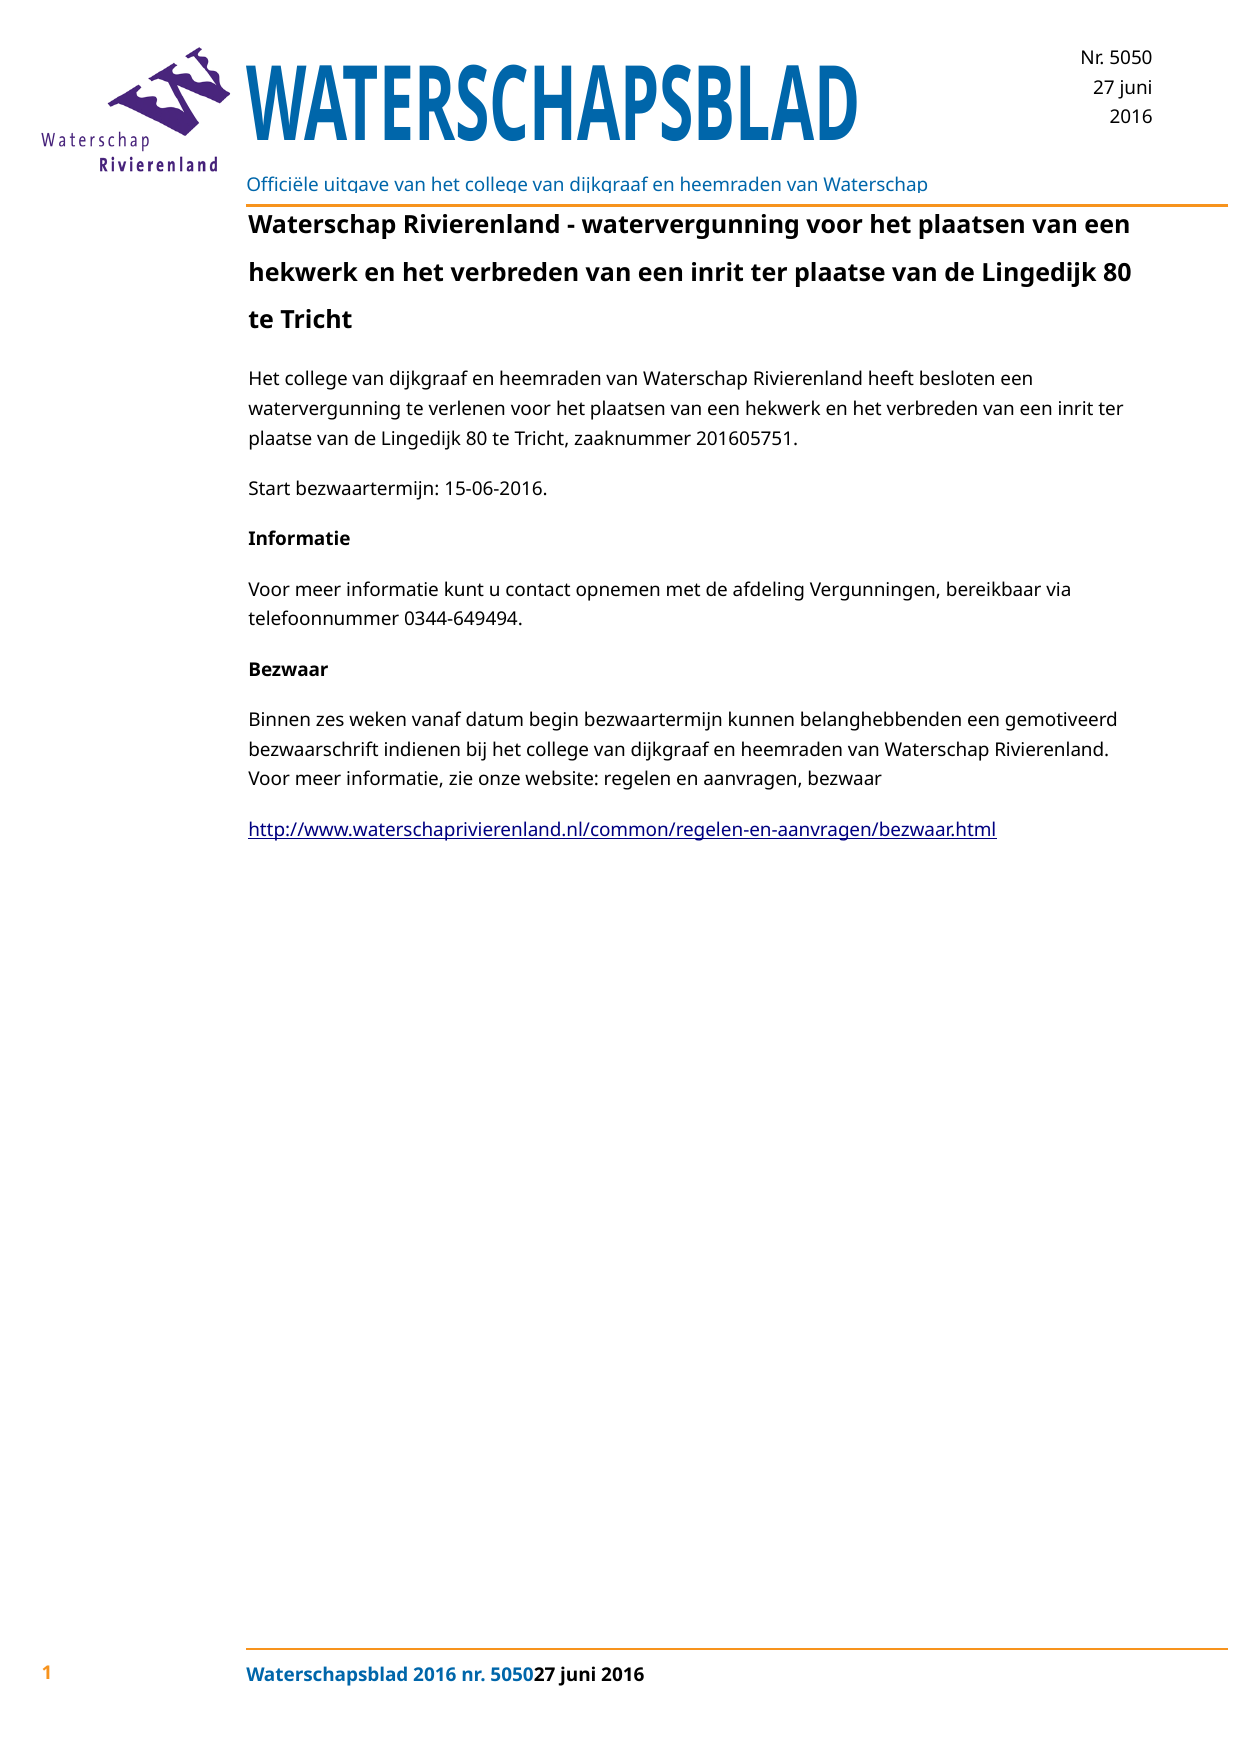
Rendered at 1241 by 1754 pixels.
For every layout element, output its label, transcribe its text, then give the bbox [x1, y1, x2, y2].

picture [41, 47, 231, 172]
text Start bezwaartermijn: 15-06-2016. [248, 475, 1152, 501]
text Informatie [248, 526, 1152, 551]
text http://www.waterschaprivierenland.nl/common/regelen-en-aanvragen/bezwaar.html [248, 816, 1152, 842]
text Bezwaar [248, 656, 1152, 682]
text Voor meer informatie kunt u contact opnemen met de afdeling Vergunningen, bereikbaar via telefoonnummer 0344-649494. [248, 576, 1152, 631]
text Waterschap Rivierenland - watervergunning voor het plaatsen van een hekwerk en het verbreden van een inrit ter plaatse van de Lingedijk 80 te Tricht [248, 207, 1152, 336]
text Het college van dijkgraaf en heemraden van Waterschap Rivierenland heeft besloten een watervergunning te verlenen voor het plaatsen van een hekwerk en het verbreden van een inrit ter plaatse van de Lingedijk 80 te Tricht, zaaknummer 201605751. [248, 366, 1152, 450]
text Binnen zes weken vanaf datum begin bezwaartermijn kunnen belanghebbenden een gemotiveerd bezwaarschrift indienen bij het college van dijkgraaf en heemraden van Waterschap Rivierenland. Voor meer informatie, zie onze website: regelen en aanvragen, bezwaar [248, 706, 1152, 791]
